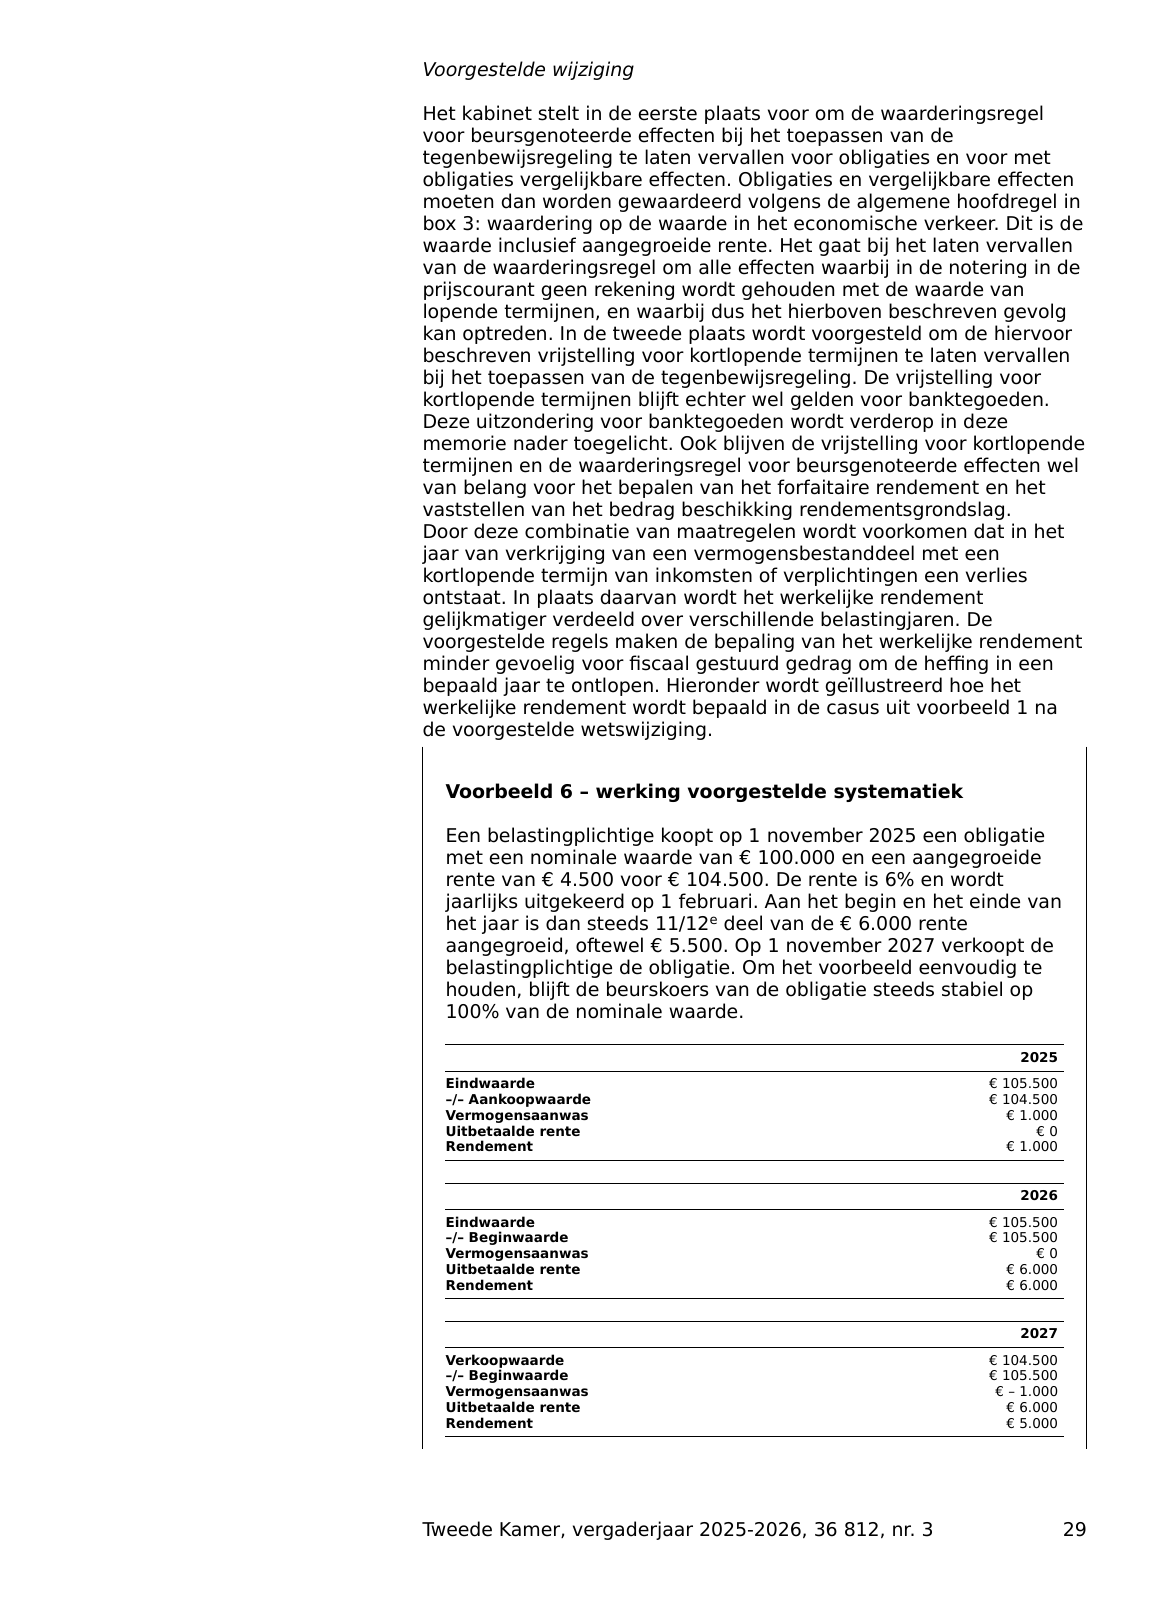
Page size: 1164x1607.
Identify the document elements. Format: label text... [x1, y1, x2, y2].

table_cell Vermogensaanwas [445, 1246, 940, 1262]
table_cell Verkoopwaarde [445, 1348, 940, 1368]
table_cell € 105.500 [940, 1368, 1064, 1384]
table_cell € 105.500 [940, 1230, 1064, 1246]
table_cell € 1.000 [940, 1139, 1064, 1159]
table_cell Rendement [445, 1415, 940, 1436]
table_cell € 6.000 [940, 1400, 1064, 1415]
table_cell Eindwaarde [445, 1210, 940, 1230]
table_cell Uitbetaalde rente [445, 1400, 940, 1415]
subtitle Voorgestelde wijziging [422, 59, 1087, 81]
table_cell € 104.500 [940, 1348, 1064, 1368]
table_cell € 6.000 [940, 1262, 1064, 1277]
table_cell Rendement [445, 1139, 940, 1159]
table_cell Eindwaarde [445, 1072, 940, 1092]
table_cell € 0 [940, 1124, 1064, 1139]
table_cell –/– Beginwaarde [445, 1230, 940, 1246]
table_header [445, 1045, 940, 1071]
table_cell € – 1.000 [940, 1384, 1064, 1400]
table_cell € 1.000 [940, 1108, 1064, 1123]
text Het kabinet stelt in de eerste plaats voor om de waarderingsregel voor beursgenoteerde effecten bij het toepassen van de tegenbewijsregeling te laten vervallen voor obligaties en voor met obligaties vergelijkbare effecten. Obligaties en vergelijkbare effecten moeten dan worden gewaardeerd volgens de algemene hoofdregel in box 3: waardering op de waarde in het economische verkeer. Dit is de waarde inclusief aangegroeide rente. Het gaat bij het laten vervallen van de waarderingsregel om alle effecten waarbij in de notering in de prijscourant geen rekening wordt gehouden met de waarde van lopende termijnen, en waarbij dus het hierboven beschreven gevolg kan optreden. In de tweede plaats wordt voorgesteld om de hiervoor beschreven vrijstelling voor kortlopende termijnen te laten vervallen bij het toepassen van de tegenbewijsregeling. De vrijstelling voor kortlopende termijnen blijft echter wel gelden voor banktegoeden. Deze uitzondering voor banktegoeden wordt verderop in deze memorie nader toegelicht. Ook blijven de vrijstelling voor kortlopende termijnen en de waarderingsregel voor beursgenoteerde effecten wel van belang voor het bepalen van het forfaitaire rendement en het vaststellen van het bedrag beschikking rendementsgrondslag. [422, 103, 1087, 521]
table_cell Uitbetaalde rente [445, 1262, 940, 1277]
table_cell Vermogensaanwas [445, 1108, 940, 1123]
table_header [445, 1184, 940, 1209]
table_cell –/– Aankoopwaarde [445, 1092, 940, 1108]
table_cell € 6.000 [940, 1277, 1064, 1298]
table_cell € 0 [940, 1246, 1064, 1262]
table_cell € 5.000 [940, 1415, 1064, 1436]
table_header 2026 [940, 1184, 1064, 1209]
table_cell Vermogensaanwas [445, 1384, 940, 1400]
table_header [445, 1322, 940, 1347]
table_cell –/– Beginwaarde [445, 1368, 940, 1384]
text Door deze combinatie van maatregelen wordt voorkomen dat in het jaar van verkrijging van een vermogensbestanddeel met een kortlopende termijn van inkomsten of verplichtingen een verlies ontstaat. In plaats daarvan wordt het werkelijke rendement gelijkmatiger verdeeld over verschillende belastingjaren. De voorgestelde regels maken de bepaling van het werkelijke rendement minder gevoelig voor fiscaal gestuurd gedrag om de heffing in een bepaald jaar te ontlopen. Hieronder wordt geïllustreerd hoe het werkelijke rendement wordt bepaald in de casus uit voorbeeld 1 na de voorgestelde wetswijziging. [422, 521, 1087, 741]
table_header 2025 [940, 1045, 1064, 1071]
table_cell Uitbetaalde rente [445, 1124, 940, 1139]
table_cell € 104.500 [940, 1092, 1064, 1108]
table_cell € 105.500 [940, 1072, 1064, 1092]
table_cell Rendement [445, 1277, 940, 1298]
table_header 2027 [940, 1322, 1064, 1347]
table_cell € 105.500 [940, 1210, 1064, 1230]
table_header Voorbeeld 6 – werking voorgestelde systematiek Een belastingplichtige koopt op 1 november 2025 een obligatie met een nominale waarde van € 100.000 en een aangegroeide rente van € 4.500 voor € 104.500. De rente is 6% en wordt jaarlijks uitgekeerd op 1 februari. Aan het begin en het einde van het jaar is dan steeds 11/12e deel van de € 6.000 rente aangegroeid, oftewel € 5.500. Op 1 november 2027 verkoopt de belastingplichtige de obligatie. Om het voorbeeld eenvoudig te houden, blijft de beurskoers van de obligatie steeds stabiel op 100% van de nominale waarde. [423, 747, 1086, 1449]
